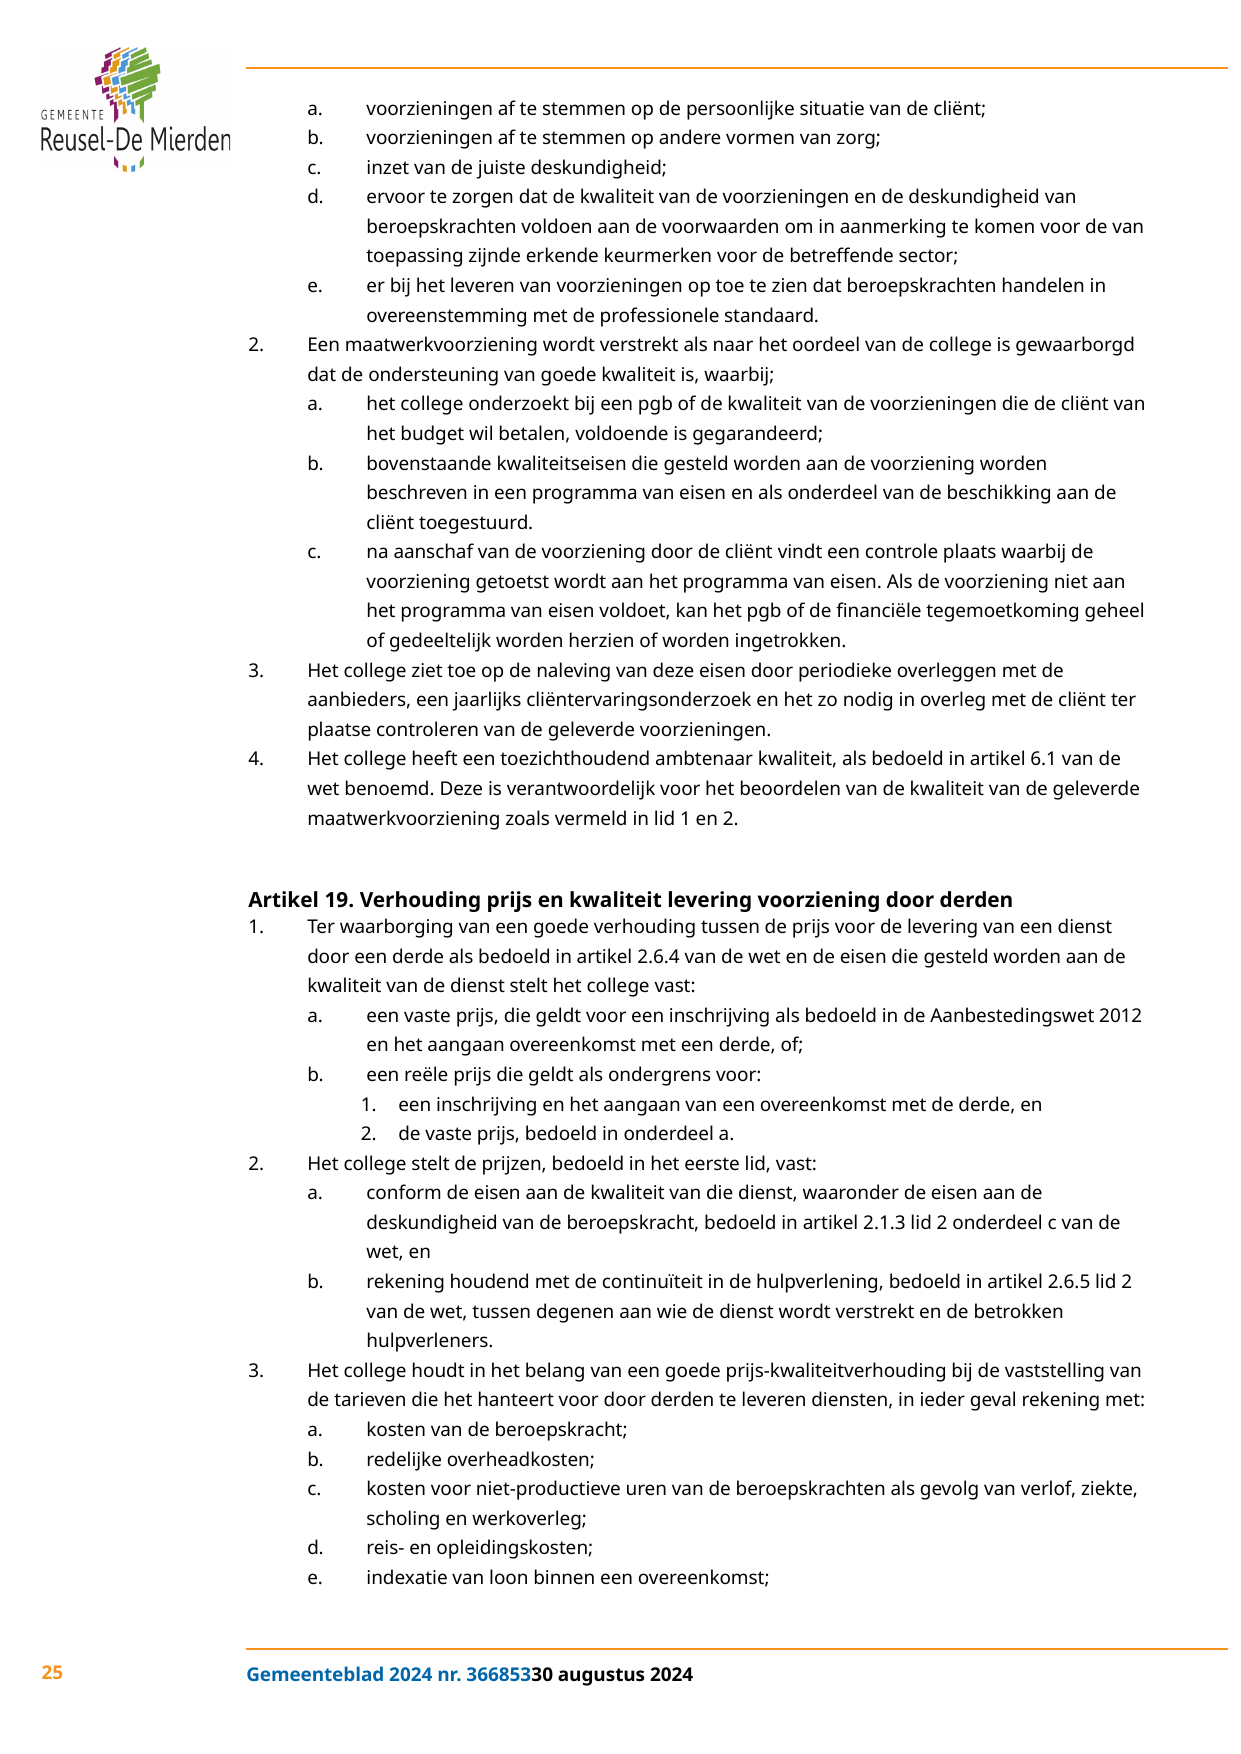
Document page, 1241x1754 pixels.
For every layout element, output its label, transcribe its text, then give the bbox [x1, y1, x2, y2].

list een inschrijving en het aangaan van een overeenkomst met de derde, en [361, 1091, 1152, 1116]
list Het college stelt de prijzen, bedoeld in het eerste lid, vast: [248, 1150, 1152, 1176]
list na aanschaf van de voorziening door de cliënt vindt een controle plaats waarbij de voorziening getoetst wordt aan het programma van eisen. Als de voorziening niet aan het programma van eisen voldoet, kan het pgb of de financiële tegemoetkoming geheel of gedeeltelijk worden herzien of worden ingetrokken. [307, 538, 1152, 653]
list de vaste prijs, bedoeld in onderdeel a. [361, 1120, 1152, 1146]
list rekening houdend met de continuïteit in de hulpverlening, bedoeld in artikel 2.6.5 lid 2 van de wet, tussen degenen aan wie de dienst wordt verstrekt en de betrokken hulpverleners. [307, 1268, 1152, 1353]
list ervoor te zorgen dat de kwaliteit van de voorzieningen en de deskundigheid van beroepskrachten voldoen aan de voorwaarden om in aanmerking te komen voor de van toepassing zijnde erkende keurmerken voor de betreffende sector; [307, 183, 1152, 268]
list reis- en opleidingskosten; [307, 1534, 1152, 1560]
list bovenstaande kwaliteitseisen die gesteld worden aan de voorziening worden beschreven in een programma van eisen en als onderdeel van de beschikking aan de cliënt toegestuurd. [307, 450, 1152, 535]
list kosten van de beroepskracht; [307, 1416, 1152, 1442]
list Een maatwerkvoorziening wordt verstrekt als naar het oordeel van de college is gewaarborgd dat de ondersteuning van goede kwaliteit is, waarbij; [248, 331, 1152, 387]
list Ter waarborging van een goede verhouding tussen de prijs voor de levering van een dienst door een derde als bedoeld in artikel 2.6.4 van de wet en de eisen die gesteld worden aan de kwaliteit van de dienst stelt het college vast: [248, 913, 1152, 998]
list Het college heeft een toezichthoudend ambtenaar kwaliteit, als bedoeld in artikel 6.1 van de wet benoemd. Deze is verantwoordelijk voor het beoordelen van de kwaliteit van de geleverde maatwerkvoorziening zoals vermeld in lid 1 en 2. [248, 746, 1152, 831]
text Artikel 19. Verhouding prijs en kwaliteit levering voorziening door derden [248, 885, 1152, 913]
list indexatie van loon binnen een overeenkomst; [307, 1564, 1152, 1590]
picture [41, 47, 231, 172]
list inzet van de juiste deskundigheid; [307, 154, 1152, 180]
list een vaste prijs, die geldt voor een inschrijving als bedoeld in de Aanbestedingswet 2012 en het aangaan overeenkomst met een derde, of; [307, 1002, 1152, 1057]
list redelijke overheadkosten; [307, 1446, 1152, 1471]
list het college onderzoekt bij een pgb of de kwaliteit van de voorzieningen die de cliënt van het budget wil betalen, voldoende is gegarandeerd; [307, 391, 1152, 446]
list conform de eisen aan de kwaliteit van die dienst, waaronder de eisen aan de deskundigheid van de beroepskracht, bedoeld in artikel 2.1.3 lid 2 onderdeel c van de wet, en [307, 1179, 1152, 1264]
list er bij het leveren van voorzieningen op toe te zien dat beroepskrachten handelen in overeenstemming met de professionele standaard. [307, 272, 1152, 328]
list Het college houdt in het belang van een goede prijs-kwaliteitverhouding bij de vaststelling van de tarieven die het hanteert voor door derden te leveren diensten, in ieder geval rekening met: [248, 1357, 1152, 1412]
list kosten voor niet-productieve uren van de beroepskrachten als gevolg van verlof, ziekte, scholing en werkoverleg; [307, 1475, 1152, 1531]
list een reële prijs die geldt als ondergrens voor: [307, 1061, 1152, 1087]
list voorzieningen af te stemmen op andere vormen van zorg; [307, 124, 1152, 150]
list voorzieningen af te stemmen op de persoonlijke situatie van de cliënt; [307, 95, 1152, 121]
list Het college ziet toe op de naleving van deze eisen door periodieke overleggen met de aanbieders, een jaarlijks cliëntervaringsonderzoek en het zo nodig in overleg met de cliënt ter plaatse controleren van de geleverde voorzieningen. [248, 657, 1152, 742]
